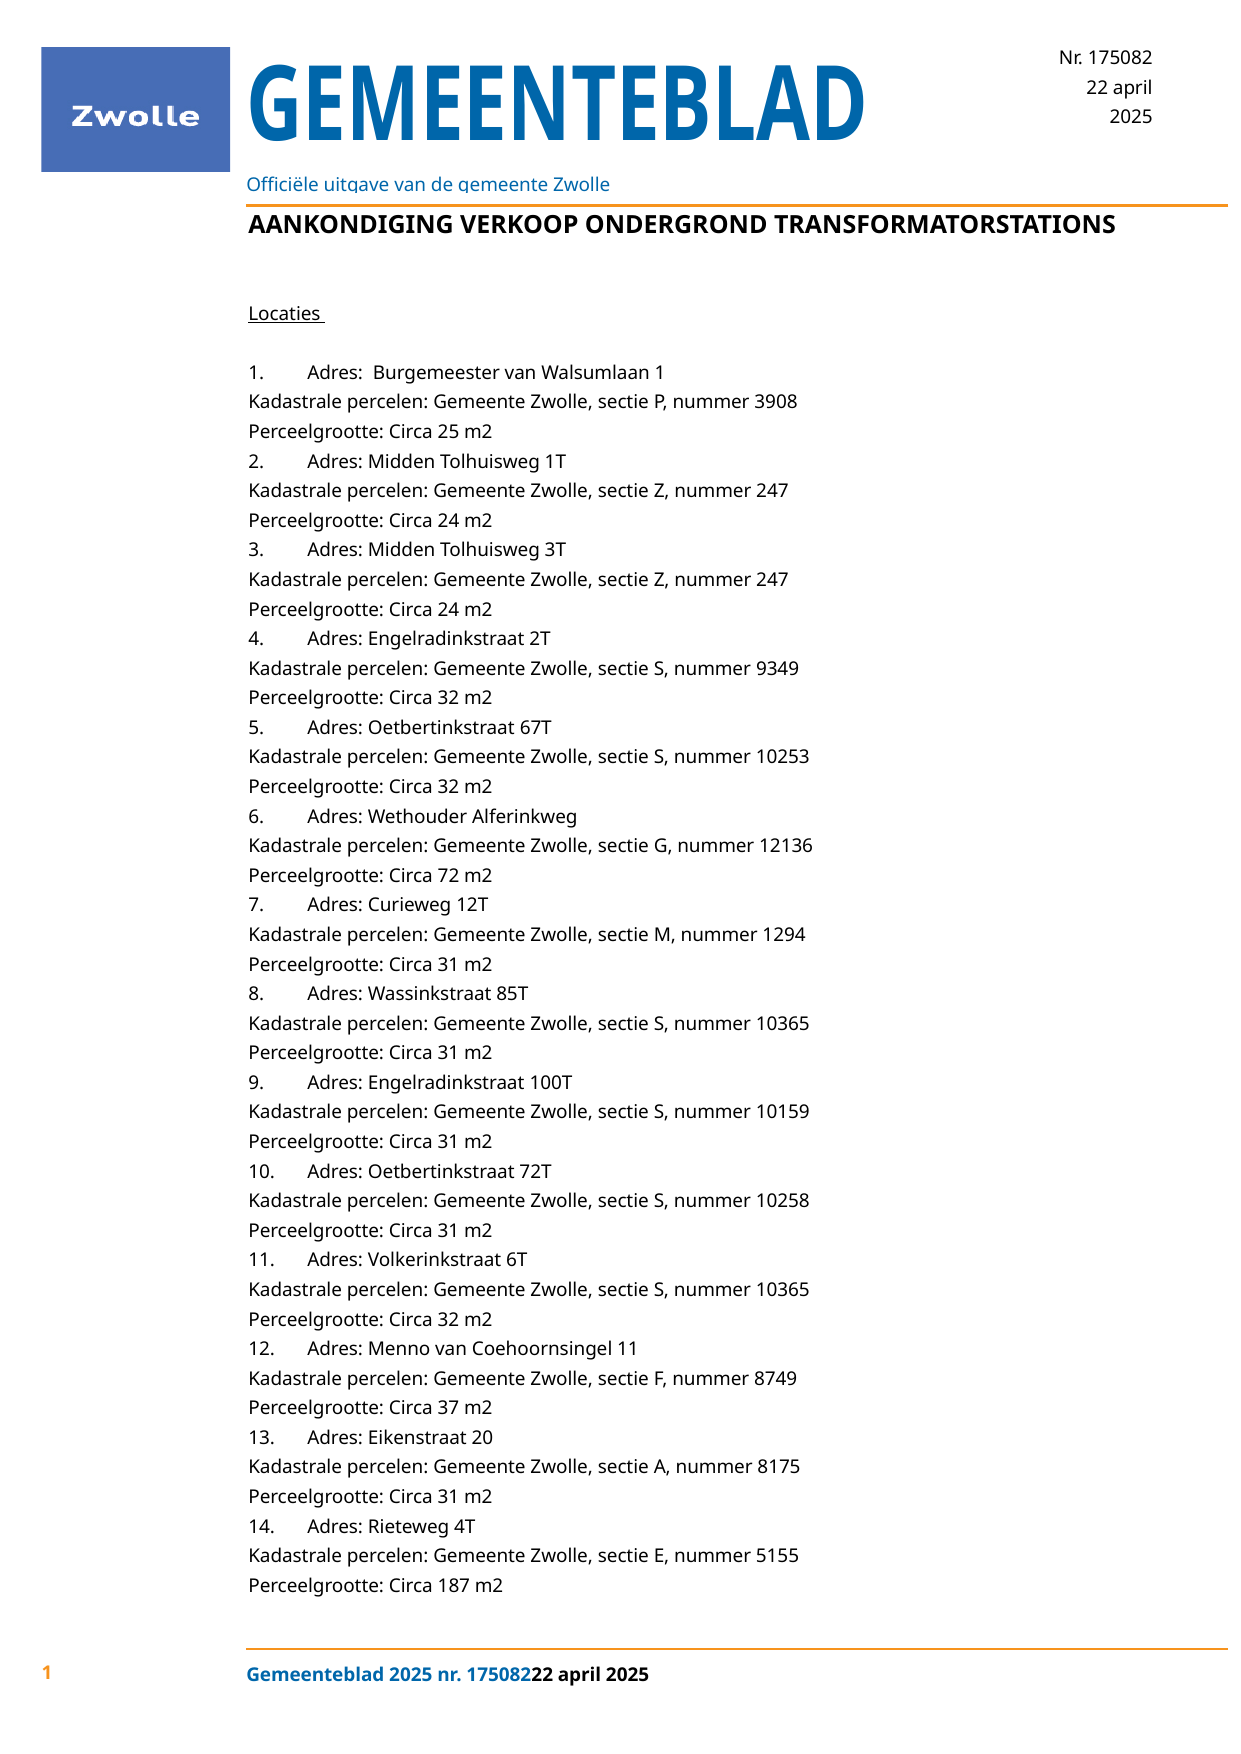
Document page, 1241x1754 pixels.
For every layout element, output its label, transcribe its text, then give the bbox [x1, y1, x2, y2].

text Perceelgrootte: Circa 32 m2 [248, 1306, 1152, 1331]
text Kadastrale percelen: Gemeente Zwolle, sectie A, nummer 8175 [248, 1454, 1152, 1479]
list Adres: Burgemeester van Walsumlaan 1 [248, 359, 1152, 385]
text AANKONDIGING VERKOOP ONDERGROND TRANSFORMATORSTATIONS [248, 207, 1152, 241]
text Perceelgrootte: Circa 31 m2 [248, 1039, 1152, 1065]
list Adres: Menno van Coehoornsingel 11 [248, 1335, 1152, 1361]
text Perceelgrootte: Circa 31 m2 [248, 1483, 1152, 1509]
text Kadastrale percelen: Gemeente Zwolle, sectie E, nummer 5155 [248, 1542, 1152, 1568]
text Kadastrale percelen: Gemeente Zwolle, sectie S, nummer 10258 [248, 1187, 1152, 1213]
text Perceelgrootte: Circa 31 m2 [248, 1128, 1152, 1154]
list Adres: Wethouder Alferinkweg [248, 803, 1152, 828]
list Adres: Engelradinkstraat 100T [248, 1069, 1152, 1095]
list Adres: Volkerinkstraat 6T [248, 1247, 1152, 1272]
text Kadastrale percelen: Gemeente Zwolle, sectie Z, nummer 247 [248, 477, 1152, 503]
text Perceelgrootte: Circa 187 m2 [248, 1572, 1152, 1598]
list Adres: Eikenstraat 20 [248, 1424, 1152, 1450]
list Adres: Rieteweg 4T [248, 1513, 1152, 1538]
text Kadastrale percelen: Gemeente Zwolle, sectie S, nummer 10365 [248, 1276, 1152, 1302]
text Kadastrale percelen: Gemeente Zwolle, sectie G, nummer 12136 [248, 832, 1152, 858]
text Kadastrale percelen: Gemeente Zwolle, sectie M, nummer 1294 [248, 921, 1152, 947]
text Perceelgrootte: Circa 37 m2 [248, 1394, 1152, 1420]
text Kadastrale percelen: Gemeente Zwolle, sectie F, nummer 8749 [248, 1365, 1152, 1391]
text Perceelgrootte: Circa 32 m2 [248, 773, 1152, 799]
text Perceelgrootte: Circa 24 m2 [248, 596, 1152, 621]
text Perceelgrootte: Circa 24 m2 [248, 507, 1152, 533]
text Kadastrale percelen: Gemeente Zwolle, sectie P, nummer 3908 [248, 389, 1152, 414]
list Adres: Midden Tolhuisweg 1T [248, 448, 1152, 473]
list Adres: Midden Tolhuisweg 3T [248, 537, 1152, 562]
list Adres: Wassinkstraat 85T [248, 980, 1152, 1006]
text Locaties [248, 300, 1152, 326]
text Kadastrale percelen: Gemeente Zwolle, sectie S, nummer 10365 [248, 1010, 1152, 1036]
list Adres: Oetbertinkstraat 67T [248, 714, 1152, 740]
list Adres: Curieweg 12T [248, 892, 1152, 917]
list Adres: Engelradinkstraat 2T [248, 625, 1152, 651]
text Perceelgrootte: Circa 25 m2 [248, 418, 1152, 444]
text Kadastrale percelen: Gemeente Zwolle, sectie Z, nummer 247 [248, 566, 1152, 592]
text Perceelgrootte: Circa 31 m2 [248, 951, 1152, 976]
text Kadastrale percelen: Gemeente Zwolle, sectie S, nummer 10159 [248, 1099, 1152, 1124]
list Adres: Oetbertinkstraat 72T [248, 1158, 1152, 1183]
text Perceelgrootte: Circa 72 m2 [248, 862, 1152, 888]
picture [41, 47, 231, 172]
text Kadastrale percelen: Gemeente Zwolle, sectie S, nummer 9349 [248, 655, 1152, 681]
text Perceelgrootte: Circa 32 m2 [248, 684, 1152, 710]
text Perceelgrootte: Circa 31 m2 [248, 1217, 1152, 1243]
text Kadastrale percelen: Gemeente Zwolle, sectie S, nummer 10253 [248, 744, 1152, 769]
